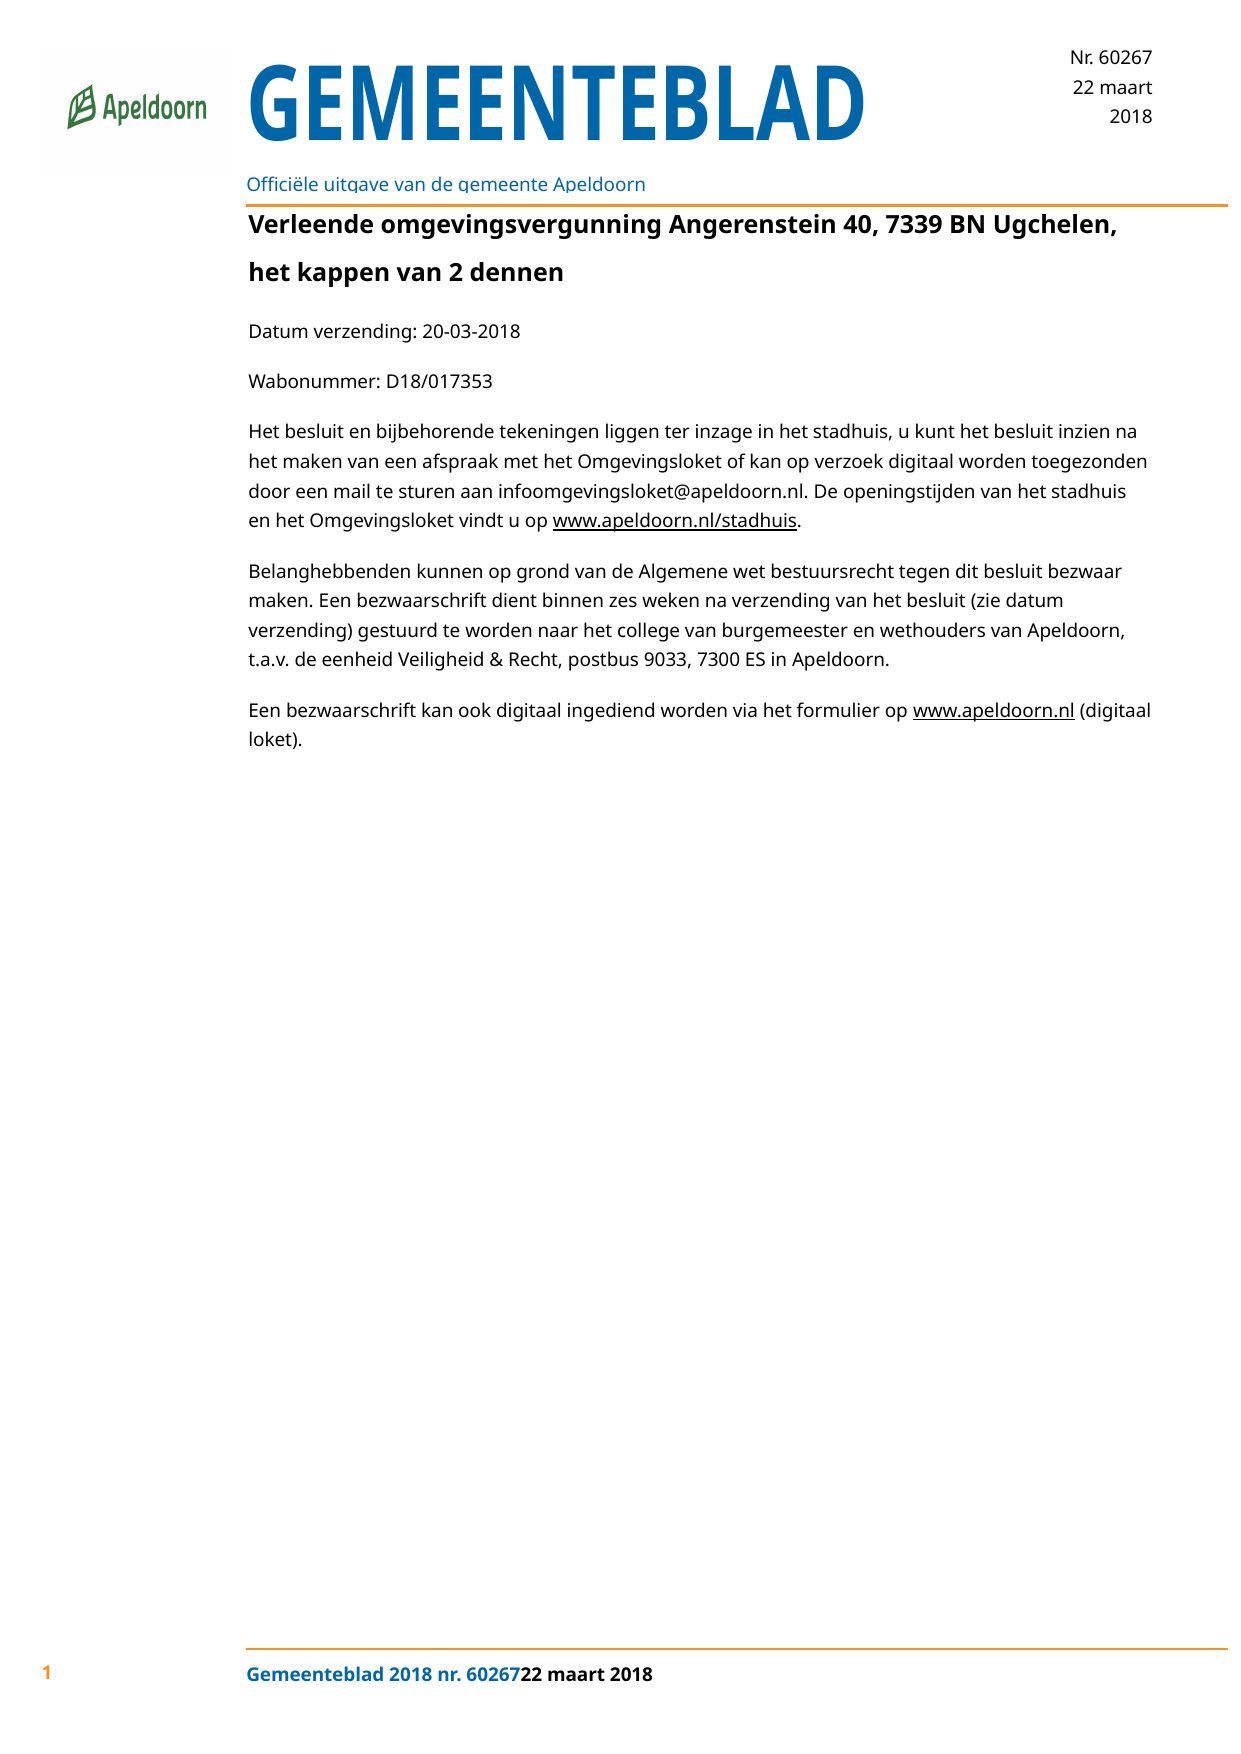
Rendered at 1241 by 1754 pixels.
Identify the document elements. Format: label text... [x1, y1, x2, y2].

text Datum verzending: 20-03-2018 [248, 318, 1152, 344]
text Belanghebbenden kunnen op grond van de Algemene wet bestuursrecht tegen dit besluit bezwaar maken. Een bezwaarschrift dient binnen zes weken na verzending van het besluit (zie datum verzending) gestuurd te worden naar het college van burgemeester en wethouders van Apeldoorn, t.a.v. de eenheid Veiligheid & Recht, postbus 9033, 7300 ES in Apeldoorn. [248, 558, 1152, 672]
text Een bezwaarschrift kan ook digitaal ingediend worden via het formulier op www.apeldoorn.nl (digitaal loket). [248, 697, 1152, 752]
text Verleende omgevingsvergunning Angerenstein 40, 7339 BN Ugchelen, het kappen van 2 dennen [248, 207, 1152, 288]
text Wabonummer: D18/017353 [248, 368, 1152, 394]
text Het besluit en bijbehorende tekeningen liggen ter inzage in het stadhuis, u kunt het besluit inzien na het maken van een afspraak met het Omgevingsloket of kan op verzoek digitaal worden toegezonden door een mail te sturen aan infoomgevingsloket@apeldoorn.nl. De openingstijden van het stadhuis en het Omgevingsloket vindt u op www.apeldoorn.nl/stadhuis. [248, 419, 1152, 533]
picture [41, 47, 231, 172]
